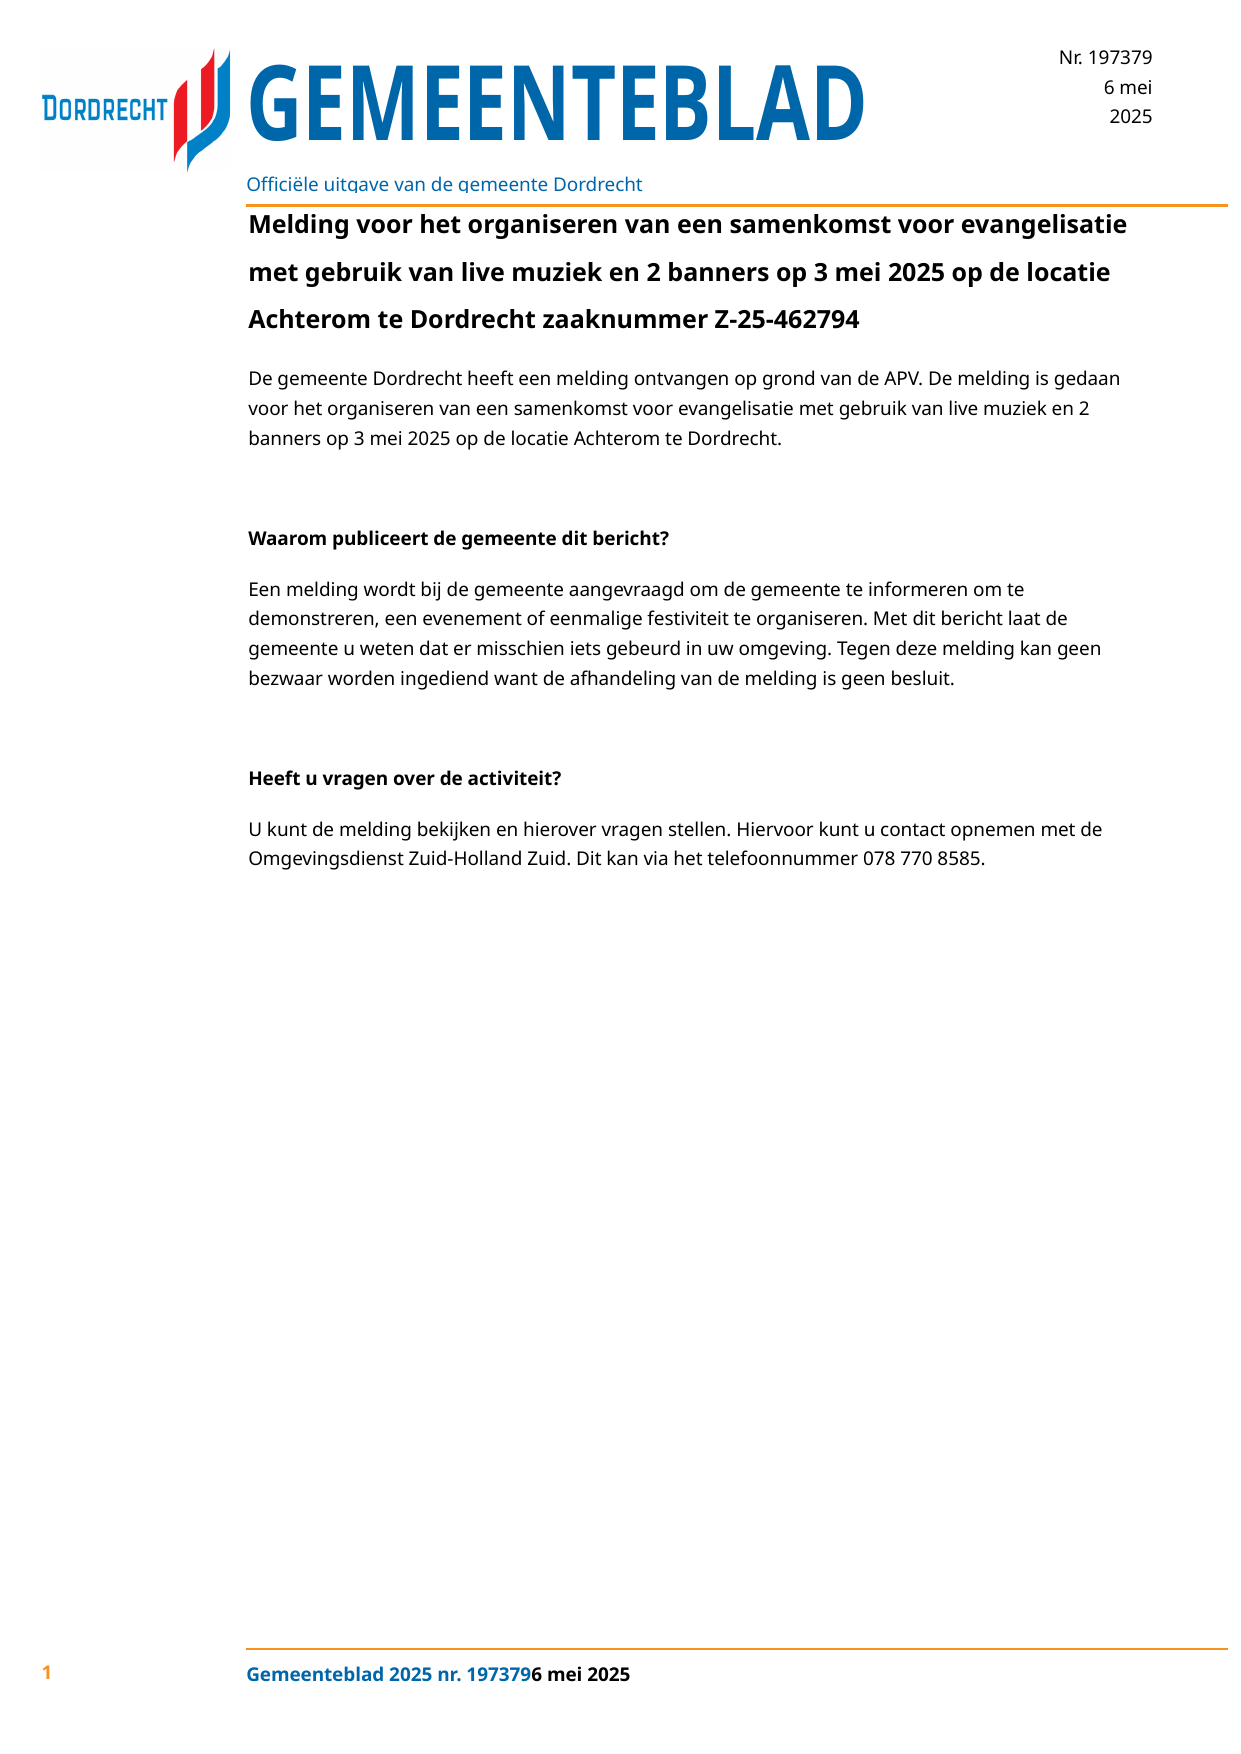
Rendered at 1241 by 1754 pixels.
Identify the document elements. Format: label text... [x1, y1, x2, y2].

text Heeft u vragen over de activiteit? [248, 766, 1152, 791]
text Waarom publiceert de gemeente dit bericht? [248, 526, 1152, 551]
picture [41, 47, 231, 172]
text Melding voor het organiseren van een samenkomst voor evangelisatie met gebruik van live muziek en 2 banners op 3 mei 2025 op de locatie Achterom te Dordrecht zaaknummer Z-25-462794 [248, 207, 1152, 336]
text U kunt de melding bekijken en hierover vragen stellen. Hiervoor kunt u contact opnemen met de Omgevingsdienst Zuid-Holland Zuid. Dit kan via het telefoonnummer 078 770 8585. [248, 816, 1152, 871]
text De gemeente Dordrecht heeft een melding ontvangen op grond van de APV. De melding is gedaan voor het organiseren van een samenkomst voor evangelisatie met gebruik van live muziek en 2 banners op 3 mei 2025 op de locatie Achterom te Dordrecht. [248, 366, 1152, 450]
text Een melding wordt bij de gemeente aangevraagd om de gemeente te informeren om te demonstreren, een evenement of eenmalige festiviteit te organiseren. Met dit bericht laat de gemeente u weten dat er misschien iets gebeurd in uw omgeving. Tegen deze melding kan geen bezwaar worden ingediend want de afhandeling van de melding is geen besluit. [248, 576, 1152, 690]
